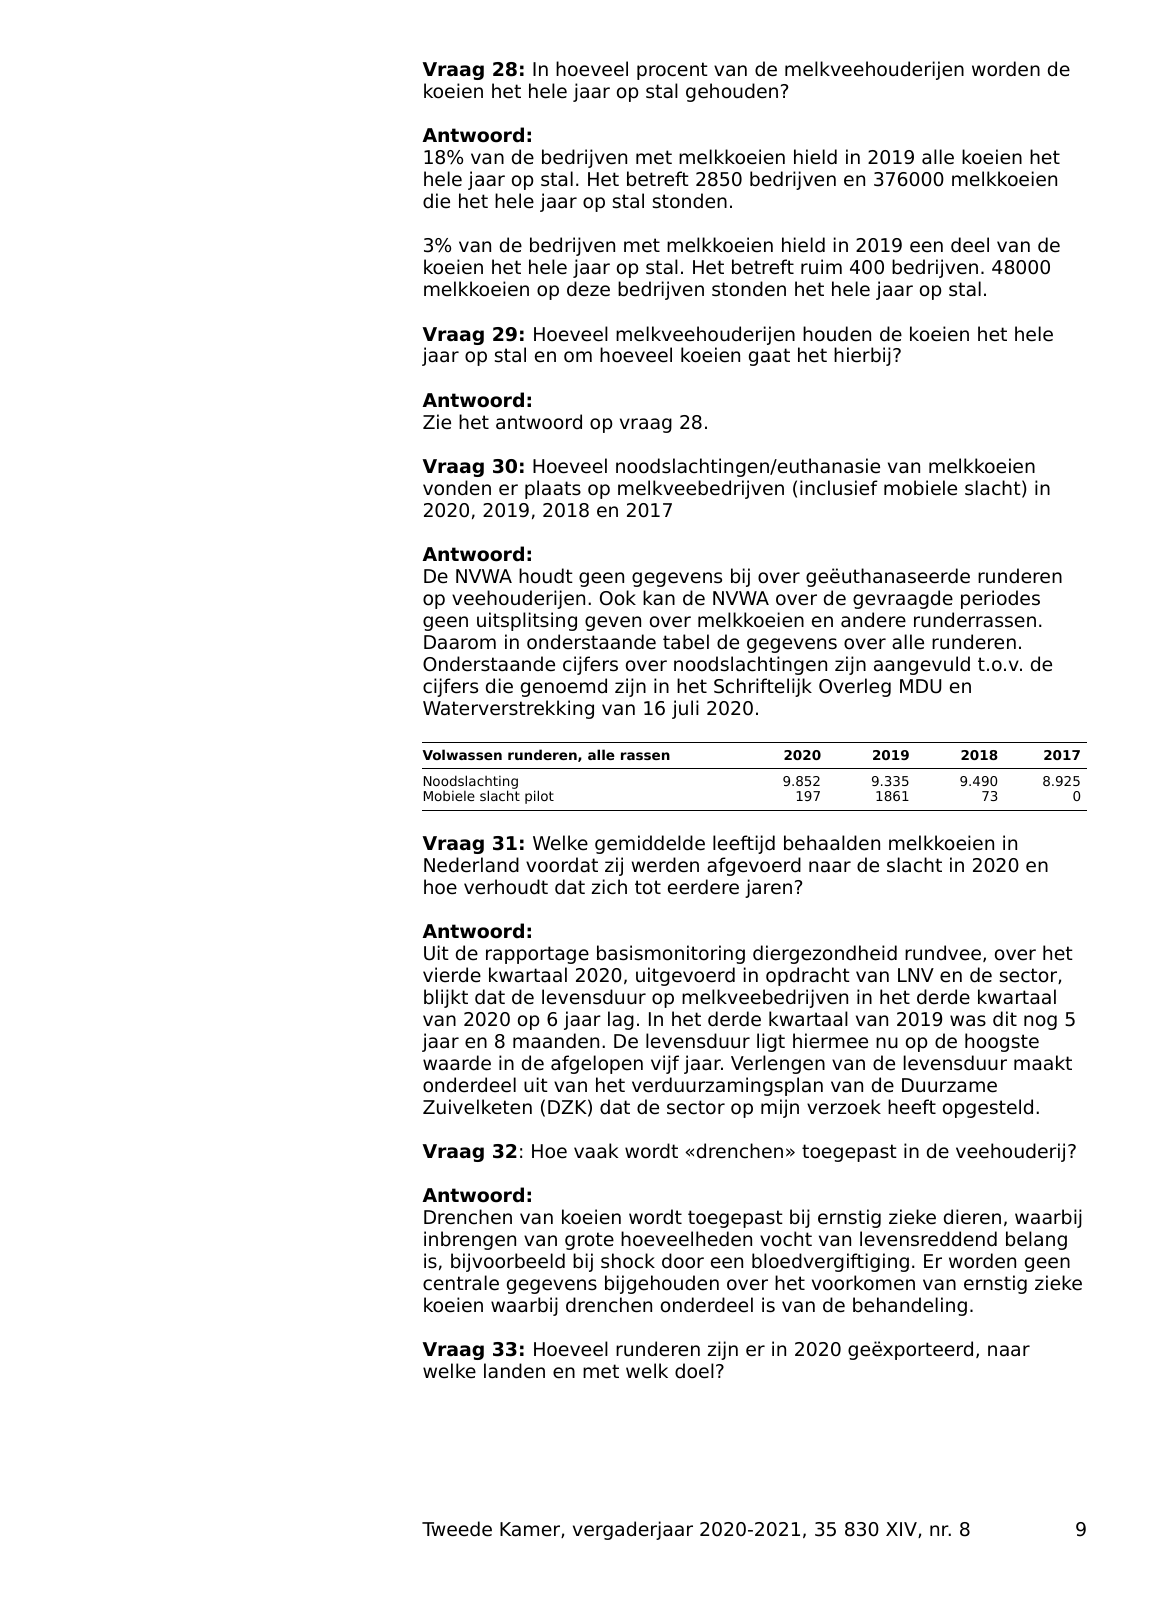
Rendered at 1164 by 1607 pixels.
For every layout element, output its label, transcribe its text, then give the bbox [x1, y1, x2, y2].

table_cell 9.335 [827, 769, 915, 789]
text Vraag 29: Hoeveel melkveehouderijen houden de koeien het hele jaar op stal en om hoeveel koeien gaat het hierbij? [422, 323, 1087, 367]
text Drenchen van koeien wordt toegepast bij ernstig zieke dieren, waarbij inbrengen van grote hoeveelheden vocht van levensreddend belang is, bijvoorbeeld bij shock door een bloedvergiftiging. Er worden geen centrale gegevens bijgehouden over het voorkomen van ernstig zieke koeien waarbij drenchen onderdeel is van de behandeling. [422, 1207, 1087, 1317]
table_header 2019 [827, 743, 915, 768]
table_cell 73 [915, 789, 1004, 809]
text Vraag 30: Hoeveel noodslachtingen/euthanasie van melkkoeien vonden er plaats op melkveebedrijven (inclusief mobiele slacht) in 2020, 2019, 2018 en 2017 [422, 456, 1087, 522]
text 3% van de bedrijven met melkkoeien hield in 2019 een deel van de koeien het hele jaar op stal. Het betreft ruim 400 bedrijven. 48000 melkkoeien op deze bedrijven stonden het hele jaar op stal. [422, 235, 1087, 301]
text Vraag 28: In hoeveel procent van de melkveehouderijen worden de koeien het hele jaar op stal gehouden? [422, 59, 1087, 103]
table_header 2017 [1004, 743, 1087, 768]
subtitle Antwoord: [422, 1185, 1087, 1207]
text Vraag 33: Hoeveel runderen zijn er in 2020 geëxporteerd, naar welke landen en met welk doel? [422, 1339, 1087, 1383]
subtitle Antwoord: [422, 125, 1087, 147]
table_cell 9.490 [915, 769, 1004, 789]
table_cell 1861 [827, 789, 915, 809]
table_cell 197 [738, 789, 827, 809]
table_cell Noodslachting [422, 769, 738, 789]
subtitle Antwoord: [422, 389, 1087, 412]
text Uit de rapportage basismonitoring diergezondheid rundvee, over het vierde kwartaal 2020, uitgevoerd in opdracht van LNV en de sector, blijkt dat de levensduur op melkveebedrijven in het derde kwartaal van 2020 op 6 jaar lag. In het derde kwartaal van 2019 was dit nog 5 jaar en 8 maanden. De levensduur ligt hiermee nu op de hoogste waarde in de afgelopen vijf jaar. Verlengen van de levensduur maakt onderdeel uit van het verduurzamingsplan van de Duurzame Zuivelketen (DZK) dat de sector op mijn verzoek heeft opgesteld. [422, 943, 1087, 1119]
subtitle Antwoord: [422, 544, 1087, 566]
text Vraag 31: Welke gemiddelde leeftijd behaalden melkkoeien in Nederland voordat zij werden afgevoerd naar de slacht in 2020 en hoe verhoudt dat zich tot eerdere jaren? [422, 833, 1087, 899]
subtitle Antwoord: [422, 921, 1087, 943]
table_cell 8.925 [1004, 769, 1087, 789]
table_cell 0 [1004, 789, 1087, 809]
text Vraag 32: Hoe vaak wordt «drenchen» toegepast in de veehouderij? [422, 1141, 1087, 1163]
table_cell 9.852 [738, 769, 827, 789]
text 18% van de bedrijven met melkkoeien hield in 2019 alle koeien het hele jaar op stal. Het betreft 2850 bedrijven en 376000 melkkoeien die het hele jaar op stal stonden. [422, 147, 1087, 213]
text Zie het antwoord op vraag 28. [422, 412, 1087, 433]
table_cell Mobiele slacht pilot [422, 789, 738, 809]
table_header Volwassen runderen, alle rassen [422, 743, 738, 768]
table_header 2018 [915, 743, 1004, 768]
text De NVWA houdt geen gegevens bij over geëuthanaseerde runderen op veehouderijen. Ook kan de NVWA over de gevraagde periodes geen uitsplitsing geven over melkkoeien en andere runderrassen. Daarom in onderstaande tabel de gegevens over alle runderen. Onderstaande cijfers over noodslachtingen zijn aangevuld t.o.v. de cijfers die genoemd zijn in het Schriftelijk Overleg MDU en Waterverstrekking van 16 juli 2020. [422, 566, 1087, 720]
table_header 2020 [738, 743, 827, 768]
